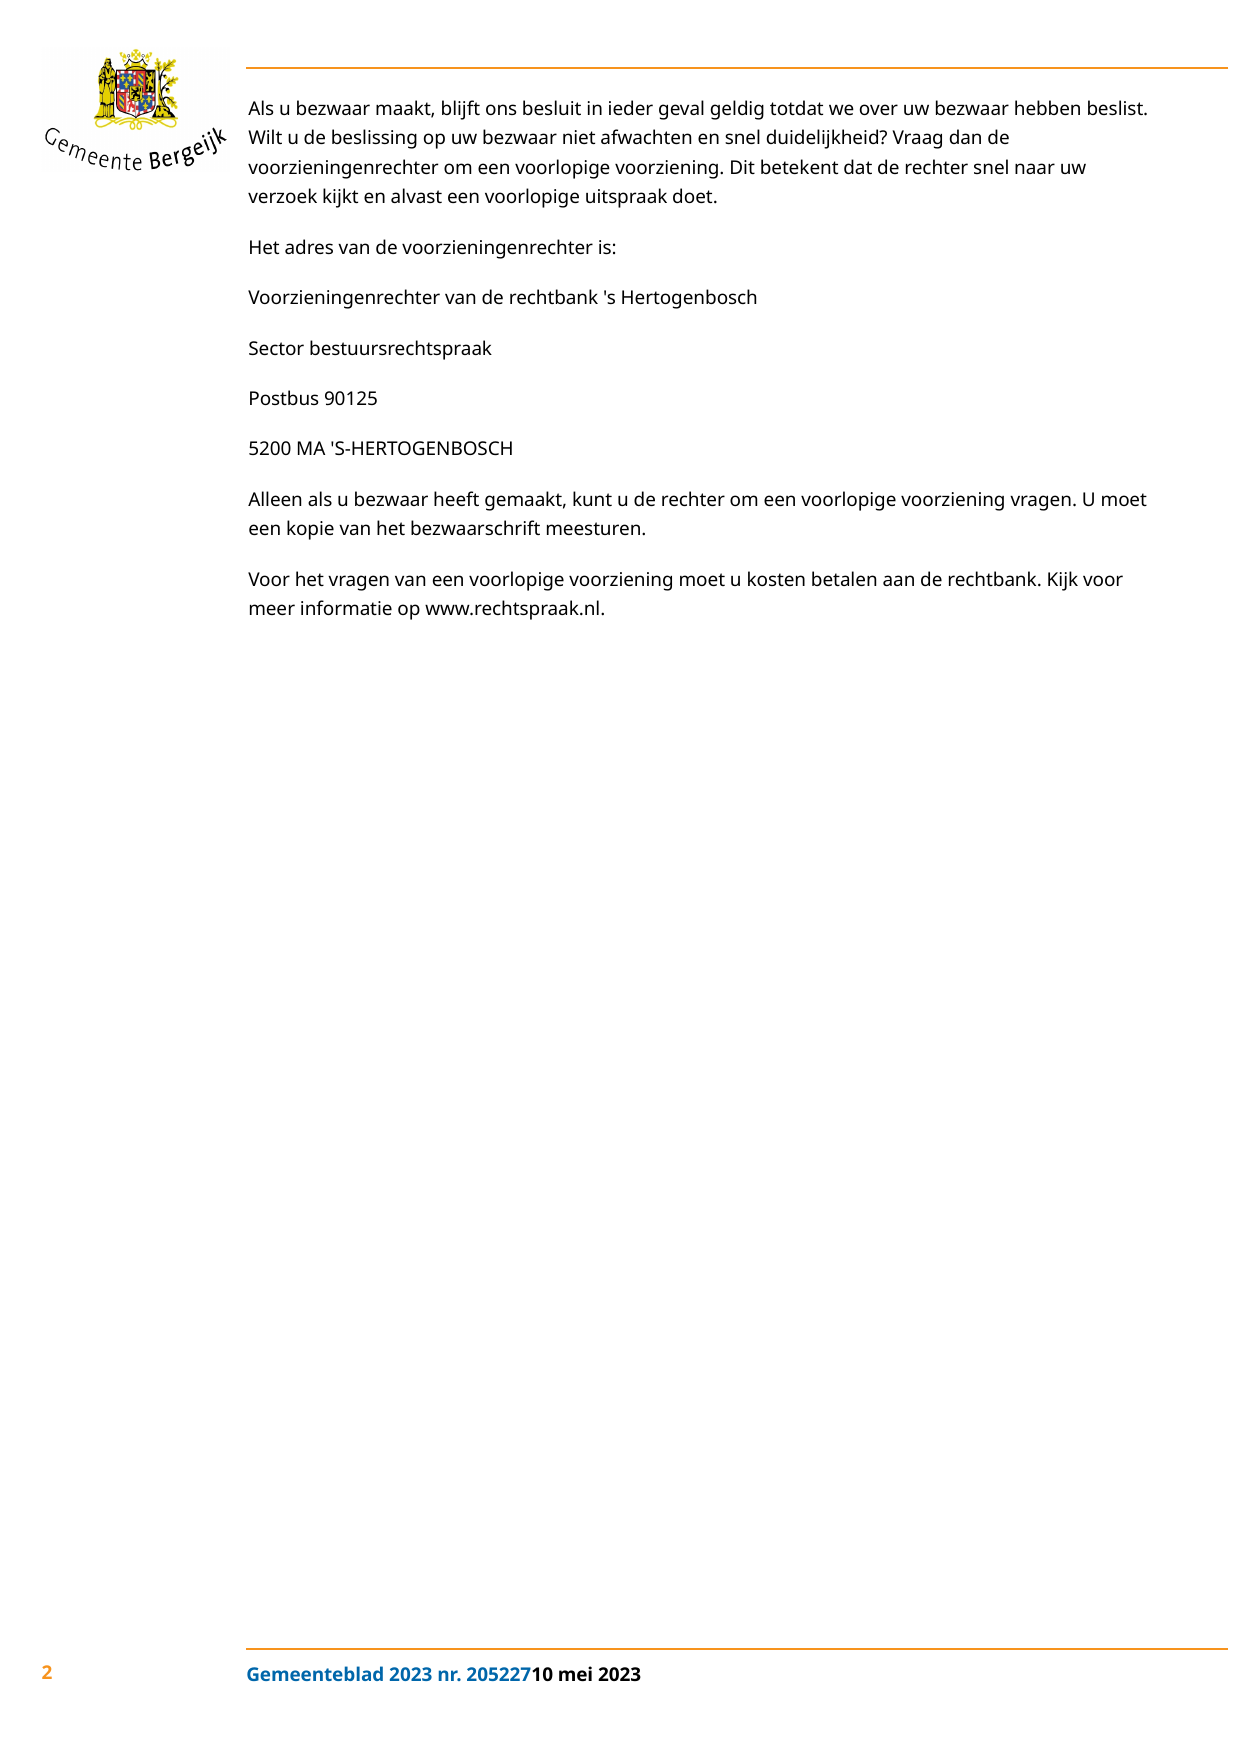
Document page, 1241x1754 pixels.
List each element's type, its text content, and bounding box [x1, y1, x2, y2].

text Postbus 90125 [248, 385, 1152, 411]
text Voor het vragen van een voorlopige voorziening moet u kosten betalen aan de rechtbank. Kijk voor meer informatie op www.rechtspraak.nl. [248, 566, 1152, 621]
text Als u bezwaar maakt, blijft ons besluit in ieder geval geldig totdat we over uw bezwaar hebben beslist. Wilt u de beslissing op uw bezwaar niet afwachten en snel duidelijkheid? Vraag dan de voorzieningenrechter om een voorlopige voorziening. Dit betekent dat de rechter snel naar uw verzoek kijkt en alvast een voorlopige uitspraak doet. [248, 95, 1152, 209]
text Sector bestuursrechtspraak [248, 335, 1152, 361]
text 5200 MA 'S-HERTOGENBOSCH [248, 436, 1152, 461]
text Alleen als u bezwaar heeft gemaakt, kunt u de rechter om een voorlopige voorziening vragen. U moet een kopie van het bezwaarschrift meesturen. [248, 486, 1152, 541]
text Voorzieningenrechter van de rechtbank 's Hertogenbosch [248, 284, 1152, 310]
picture [41, 47, 231, 172]
text Het adres van de voorzieningenrechter is: [248, 234, 1152, 260]
